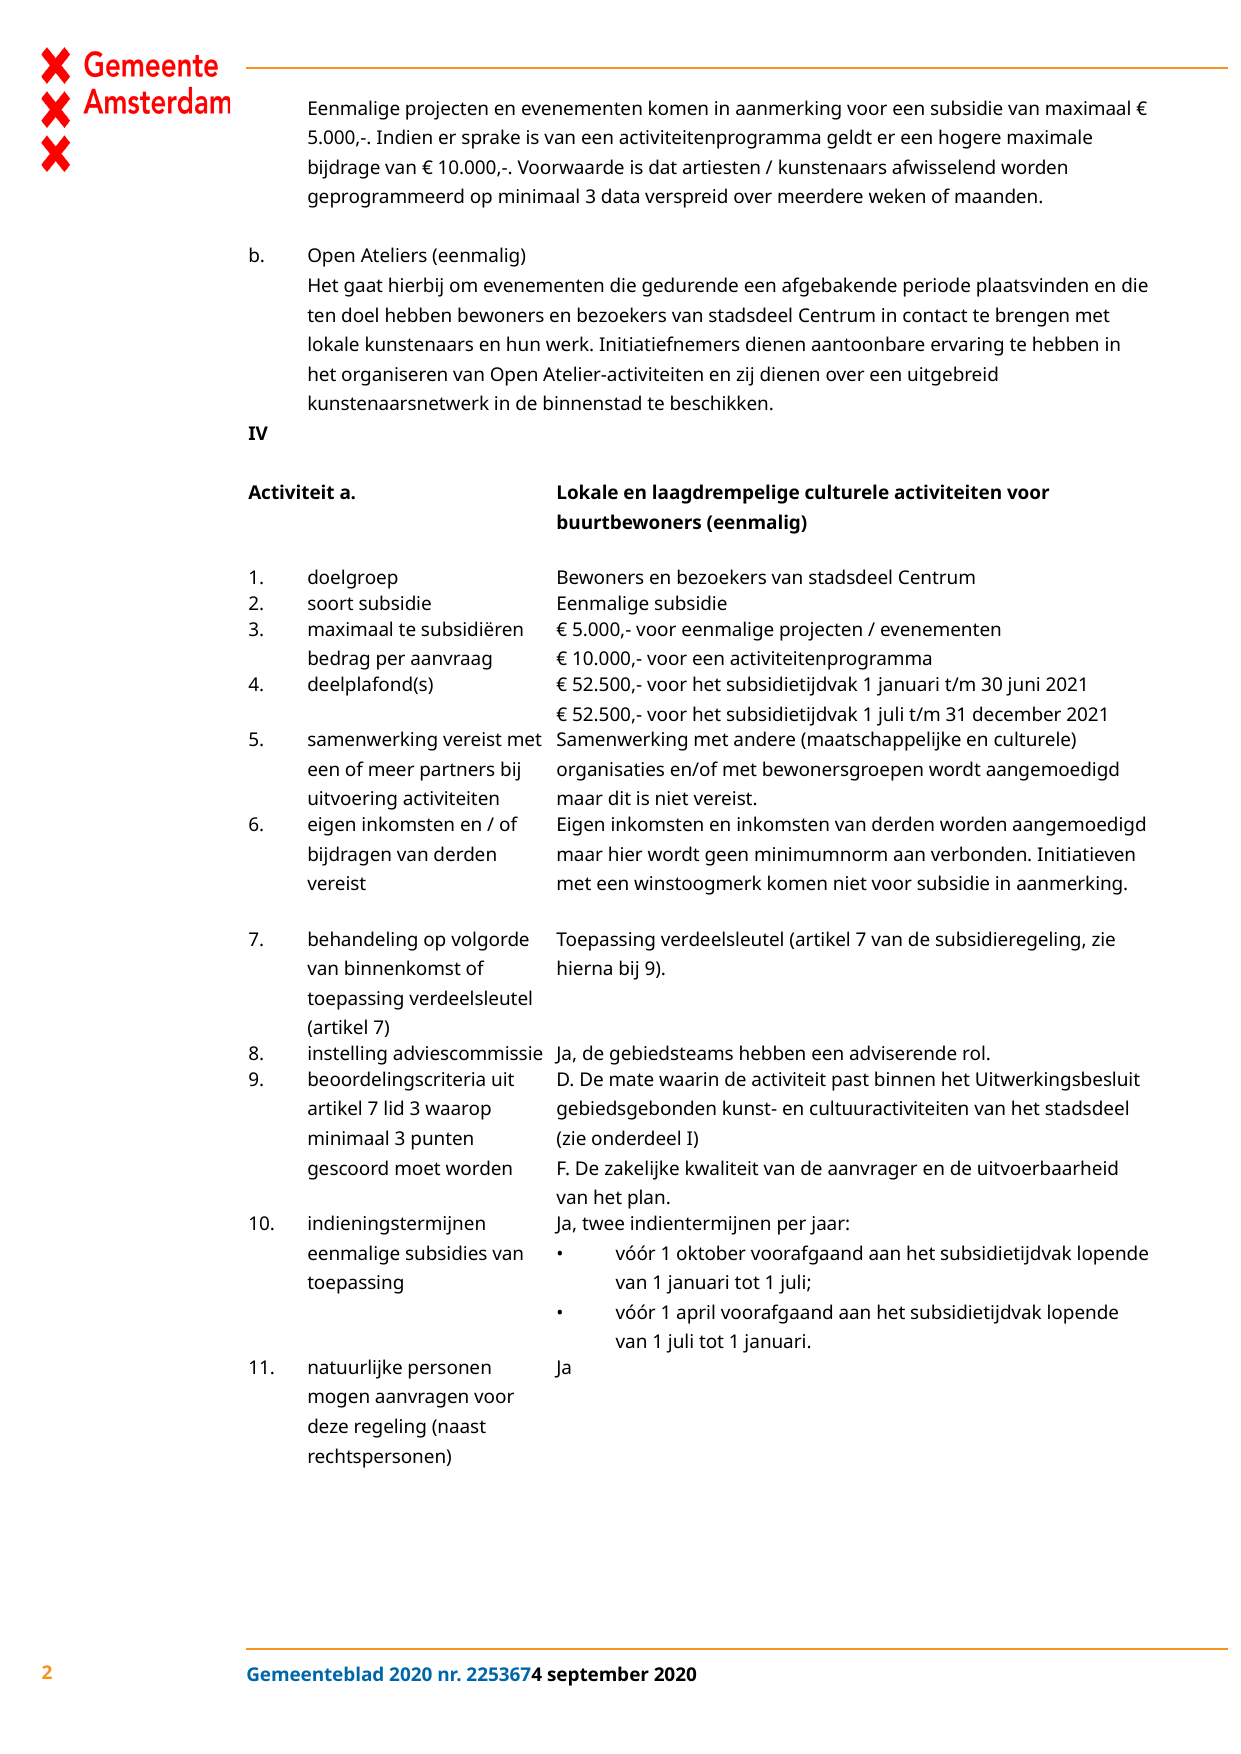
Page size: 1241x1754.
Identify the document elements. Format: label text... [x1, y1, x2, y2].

table_cell Eenmalige subsidie [556, 590, 1152, 616]
table_cell D. De mate waarin de activiteit past binnen het Uitwerkingsbesluit gebiedsgebonden kunst- en cultuuractiviteiten van het stadsdeel (zie onderdeel I) F. De zakelijke kwaliteit van de aanvrager en de uitvoerbaarheid van het plan. [556, 1066, 1152, 1210]
list Eenmalige projecten en evenementen komen in aanmerking voor een subsidie van maximaal € 5.000,-. Indien er sprake is van een activiteitenprogramma geldt er een hogere maximale bijdrage van € 10.000,-. Voorwaarde is dat artiesten / kunstenaars afwisselend worden geprogrammeerd op minimaal 3 data verspreid over meerdere weken of maanden. [248, 95, 1152, 209]
table_header Lokale en laagdrempelige culturele activiteiten voor buurtbewoners (eenmalig) [556, 450, 1152, 564]
table_cell deelplafond(s) [248, 671, 556, 726]
text IV [248, 420, 1152, 446]
list Het gaat hierbij om evenementen die gedurende een afgebakende periode plaatsvinden en die ten doel hebben bewoners en bezoekers van stadsdeel Centrum in contact te brengen met lokale kunstenaars en hun werk. Initiatiefnemers dienen aantoonbare ervaring te hebben in het organiseren van Open Atelier-activiteiten en zij dienen over een uitgebreid kunstenaarsnetwerk in de binnenstad te beschikken. [248, 272, 1152, 416]
table_cell Eigen inkomsten en inkomsten van derden worden aangemoedigd maar hier wordt geen minimumnorm aan verbonden. Initiatieven met een winstoogmerk komen niet voor subsidie in aanmerking. [556, 811, 1152, 926]
table_cell soort subsidie [248, 590, 556, 616]
table_cell beoordelingscriteria uit artikel 7 lid 3 waarop minimaal 3 punten gescoord moet worden [248, 1066, 556, 1210]
table_cell € 52.500,- voor het subsidietijdvak 1 januari t/m 30 juni 2021 € 52.500,- voor het subsidietijdvak 1 juli t/m 31 december 2021 [556, 671, 1152, 726]
table_cell Ja, twee indientermijnen per jaar: vóór 1 oktober voorafgaand aan het subsidietijdvak lopende van 1 januari tot 1 juli; vóór 1 april voorafgaand aan het subsidietijdvak lopende van 1 juli tot 1 januari. [556, 1210, 1152, 1354]
table_cell indieningstermijnen eenmalige subsidies van toepassing [248, 1210, 556, 1354]
table_cell Toepassing verdeelsleutel (artikel 7 van de subsidieregeling, zie hierna bij 9). [556, 926, 1152, 1040]
picture [41, 47, 231, 172]
table_header Activiteit a. [248, 450, 556, 564]
table_cell eigen inkomsten en / of bijdragen van derden vereist [248, 811, 556, 926]
table_cell Ja, de gebiedsteams hebben een adviserende rol. [556, 1040, 1152, 1066]
table_cell € 5.000,- voor eenmalige projecten / evenementen € 10.000,- voor een activiteitenprogramma [556, 616, 1152, 671]
table_cell doelgroep [248, 564, 556, 590]
list Open Ateliers (eenmalig) [248, 243, 1152, 268]
table_cell instelling adviescommissie [248, 1040, 556, 1066]
table_cell Bewoners en bezoekers van stadsdeel Centrum [556, 564, 1152, 590]
table_cell behandeling op volgorde van binnenkomst of toepassing verdeelsleutel (artikel 7) [248, 926, 556, 1040]
table_cell maximaal te subsidiëren bedrag per aanvraag [248, 616, 556, 671]
table_cell Ja [556, 1354, 1152, 1469]
table_cell Samenwerking met andere (maatschappelijke en culturele) organisaties en/of met bewonersgroepen wordt aangemoedigd maar dit is niet vereist. [556, 726, 1152, 811]
table_cell natuurlijke personen mogen aanvragen voor deze regeling (naast rechtspersonen) [248, 1354, 556, 1469]
table_cell samenwerking vereist met een of meer partners bij uitvoering activiteiten [248, 726, 556, 811]
